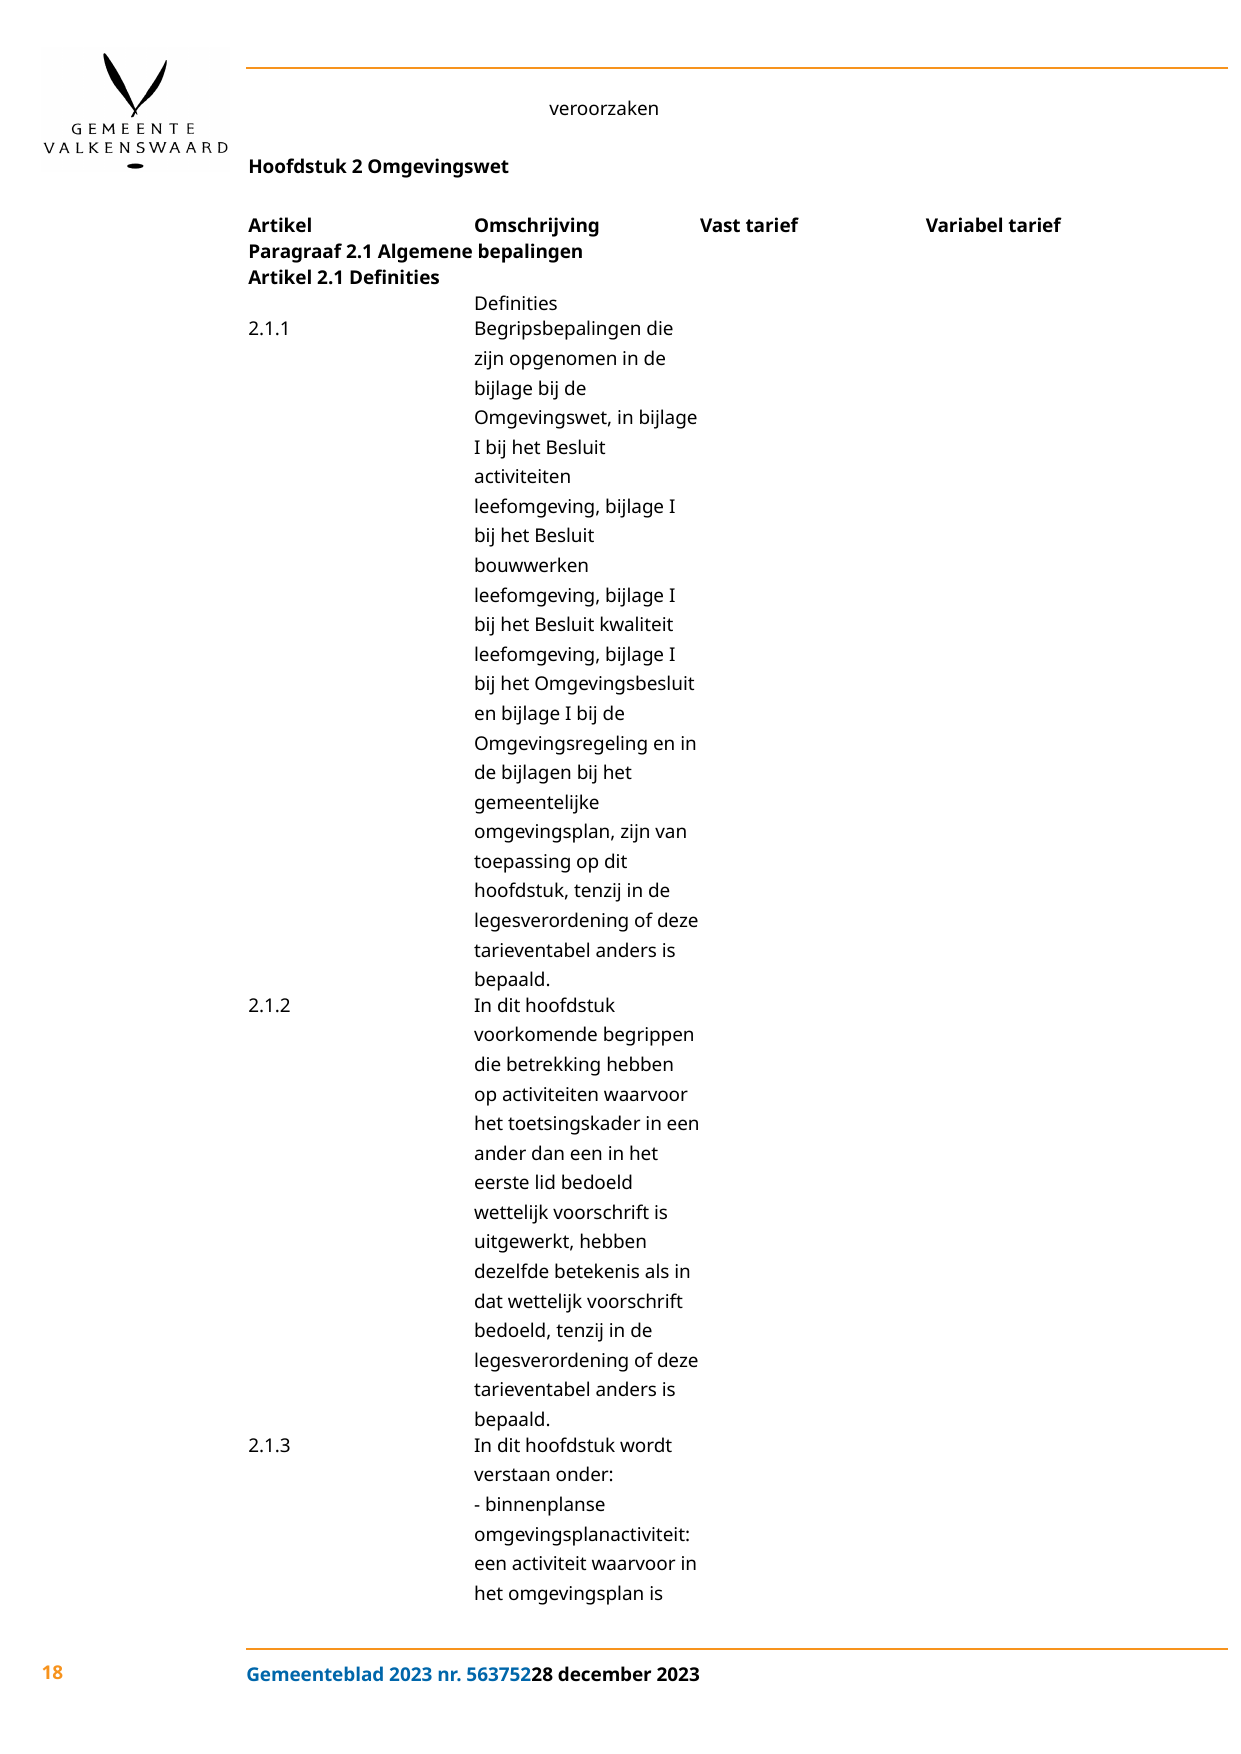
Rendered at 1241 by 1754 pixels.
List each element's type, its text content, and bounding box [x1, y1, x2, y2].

table_cell [926, 316, 1152, 992]
table_cell [700, 290, 926, 316]
table_cell Begripsbepalingen die zijn opgenomen in de bijlage bij de Omgevingswet, in bijlage I bij het Besluit activiteiten leefomgeving, bijlage I bij het Besluit bouwwerken leefomgeving, bijlage I bij het Besluit kwaliteit leefomgeving, bijlage I bij het Omgevingsbesluit en bijlage I bij de Omgevingsregeling en in de bijlagen bij het gemeentelijke omgevingsplan, zijn van toepassing op dit hoofdstuk, tenzij in de legesverordening of deze tarieventabel anders is bepaald. [474, 316, 700, 992]
table_cell [700, 316, 926, 992]
table_cell 2.1.3 [248, 1432, 474, 1606]
table_header Variabel tarief [926, 213, 1152, 238]
picture [41, 47, 231, 172]
table_cell veroorzaken [549, 95, 850, 121]
table_cell 2.1.1 [248, 316, 474, 992]
text Hoofdstuk 2 Omgevingswet [248, 153, 1152, 179]
table_header Vast tarief [700, 213, 926, 238]
table_cell [926, 264, 1152, 290]
table_cell [926, 1432, 1152, 1606]
table_cell Artikel 2.1 Definities [248, 264, 926, 290]
table_cell In dit hoofdstuk voorkomende begrippen die betrekking hebben op activiteiten waarvoor het toetsingskader in een ander dan een in het eerste lid bedoeld wettelijk voorschrift is uitgewerkt, hebben dezelfde betekenis als in dat wettelijk voorschrift bedoeld, tenzij in de legesverordening of deze tarieventabel anders is bepaald. [474, 992, 700, 1432]
table_cell [926, 290, 1152, 316]
table_header Omschrijving [474, 213, 700, 238]
table_cell Paragraaf 2.1 Algemene bepalingen [248, 238, 1152, 264]
table_cell Definities [474, 290, 700, 316]
table_cell [926, 992, 1152, 1432]
table_cell In dit hoofdstuk wordt verstaan onder: - binnenplanse omgevingsplanactiviteit: een activiteit waarvoor in het omgevingsplan is [474, 1432, 700, 1606]
table_cell 2.1.2 [248, 992, 474, 1432]
table_cell [700, 1432, 926, 1606]
table_cell [248, 290, 474, 316]
table_cell [700, 992, 926, 1432]
table_header Artikel [248, 213, 474, 238]
table_cell [850, 95, 1152, 121]
table_cell [248, 95, 549, 121]
